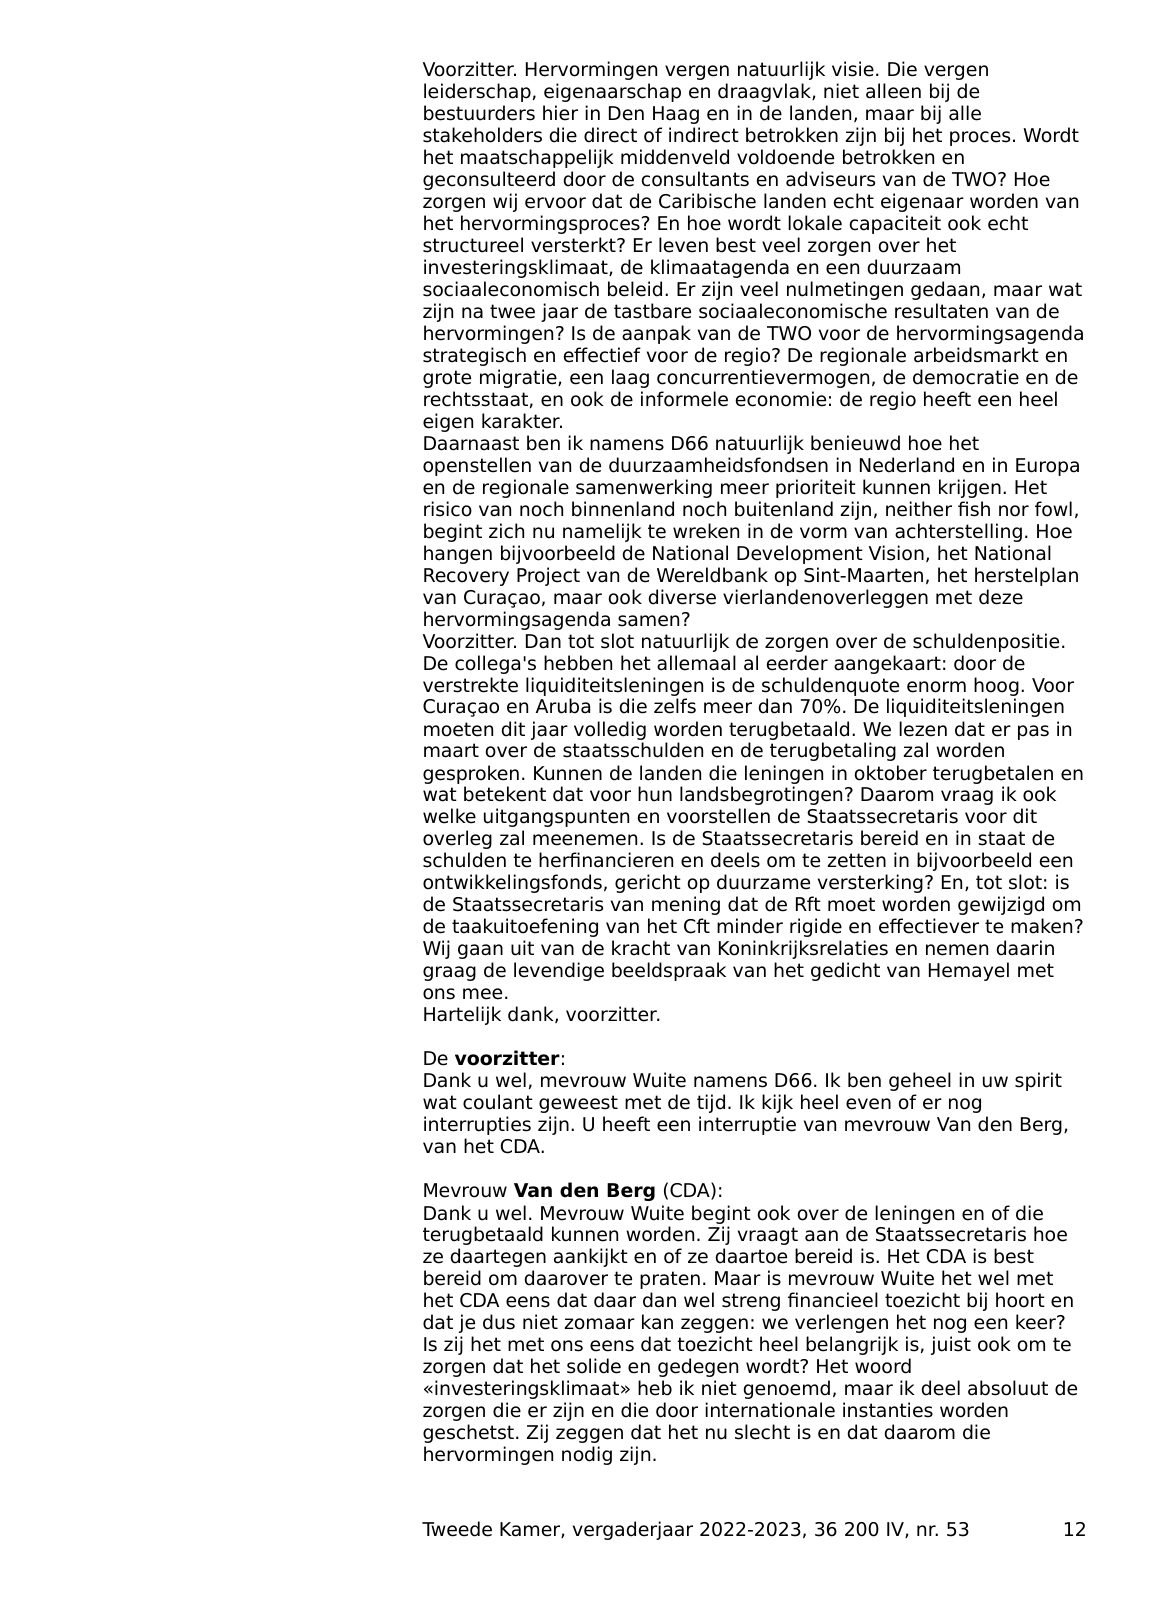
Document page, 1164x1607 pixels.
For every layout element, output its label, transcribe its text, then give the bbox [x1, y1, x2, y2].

text Hartelijk dank, voorzitter. [422, 1004, 1087, 1026]
text Daarnaast ben ik namens D66 natuurlijk benieuwd hoe het openstellen van de duurzaamheidsfondsen in Nederland en in Europa en de regionale samenwerking meer prioriteit kunnen krijgen. Het risico van noch binnenland noch buitenland zijn, neither fish nor fowl, begint zich nu namelijk te wreken in de vorm van achterstelling. Hoe hangen bijvoorbeeld de National Development Vision, het National Recovery Project van de Wereldbank op Sint-Maarten, het herstelplan van Curaçao, maar ook diverse vierlandenoverleggen met deze hervormingsagenda samen? [422, 433, 1087, 631]
text Voorzitter. Dan tot slot natuurlijk de zorgen over de schuldenpositie. De collega's hebben het allemaal al eerder aangekaart: door de verstrekte liquiditeitsleningen is de schuldenquote enorm hoog. Voor Curaçao en Aruba is die zelfs meer dan 70%. De liquiditeitsleningen moeten dit jaar volledig worden terugbetaald. We lezen dat er pas in maart over de staatsschulden en de terugbetaling zal worden gesproken. Kunnen de landen die leningen in oktober terugbetalen en wat betekent dat voor hun landsbegrotingen? Daarom vraag ik ook welke uitgangspunten en voorstellen de Staatssecretaris voor dit overleg zal meenemen. Is de Staatssecretaris bereid en in staat de schulden te herfinancieren en deels om te zetten in bijvoorbeeld een ontwikkelingsfonds, gericht op duurzame versterking? En, tot slot: is de Staatssecretaris van mening dat de Rft moet worden gewijzigd om de taakuitoefening van het Cft minder rigide en effectiever te maken? [422, 631, 1087, 938]
text Mevrouw Van den Berg (CDA): [422, 1180, 1087, 1202]
text De voorzitter: [422, 1048, 1087, 1070]
text Voorzitter. Hervormingen vergen natuurlijk visie. Die vergen leiderschap, eigenaarschap en draagvlak, niet alleen bij de bestuurders hier in Den Haag en in de landen, maar bij alle stakeholders die direct of indirect betrokken zijn bij het proces. Wordt het maatschappelijk middenveld voldoende betrokken en geconsulteerd door de consultants en adviseurs van de TWO? Hoe zorgen wij ervoor dat de Caribische landen echt eigenaar worden van het hervormingsproces? En hoe wordt lokale capaciteit ook echt structureel versterkt? Er leven best veel zorgen over het investeringsklimaat, de klimaatagenda en een duurzaam sociaaleconomisch beleid. Er zijn veel nulmetingen gedaan, maar wat zijn na twee jaar de tastbare sociaaleconomische resultaten van de hervormingen? Is de aanpak van de TWO voor de hervormingsagenda strategisch en effectief voor de regio? De regionale arbeidsmarkt en grote migratie, een laag concurrentievermogen, de democratie en de rechtsstaat, en ook de informele economie: de regio heeft een heel eigen karakter. [422, 59, 1087, 433]
text Dank u wel. Mevrouw Wuite begint ook over de leningen en of die terugbetaald kunnen worden. Zij vraagt aan de Staatssecretaris hoe ze daartegen aankijkt en of ze daartoe bereid is. Het CDA is best bereid om daarover te praten. Maar is mevrouw Wuite het wel met het CDA eens dat daar dan wel streng financieel toezicht bij hoort en dat je dus niet zomaar kan zeggen: we verlengen het nog een keer? Is zij het met ons eens dat toezicht heel belangrijk is, juist ook om te zorgen dat het solide en gedegen wordt? Het woord «investeringsklimaat» heb ik niet genoemd, maar ik deel absoluut de zorgen die er zijn en die door internationale instanties worden geschetst. Zij zeggen dat het nu slecht is en dat daarom die hervormingen nodig zijn. [422, 1202, 1087, 1466]
text Wij gaan uit van de kracht van Koninkrijksrelaties en nemen daarin graag de levendige beeldspraak van het gedicht van Hemayel met ons mee. [422, 938, 1087, 1004]
text Dank u wel, mevrouw Wuite namens D66. Ik ben geheel in uw spirit wat coulant geweest met de tijd. Ik kijk heel even of er nog interrupties zijn. U heeft een interruptie van mevrouw Van den Berg, van het CDA. [422, 1070, 1087, 1158]
